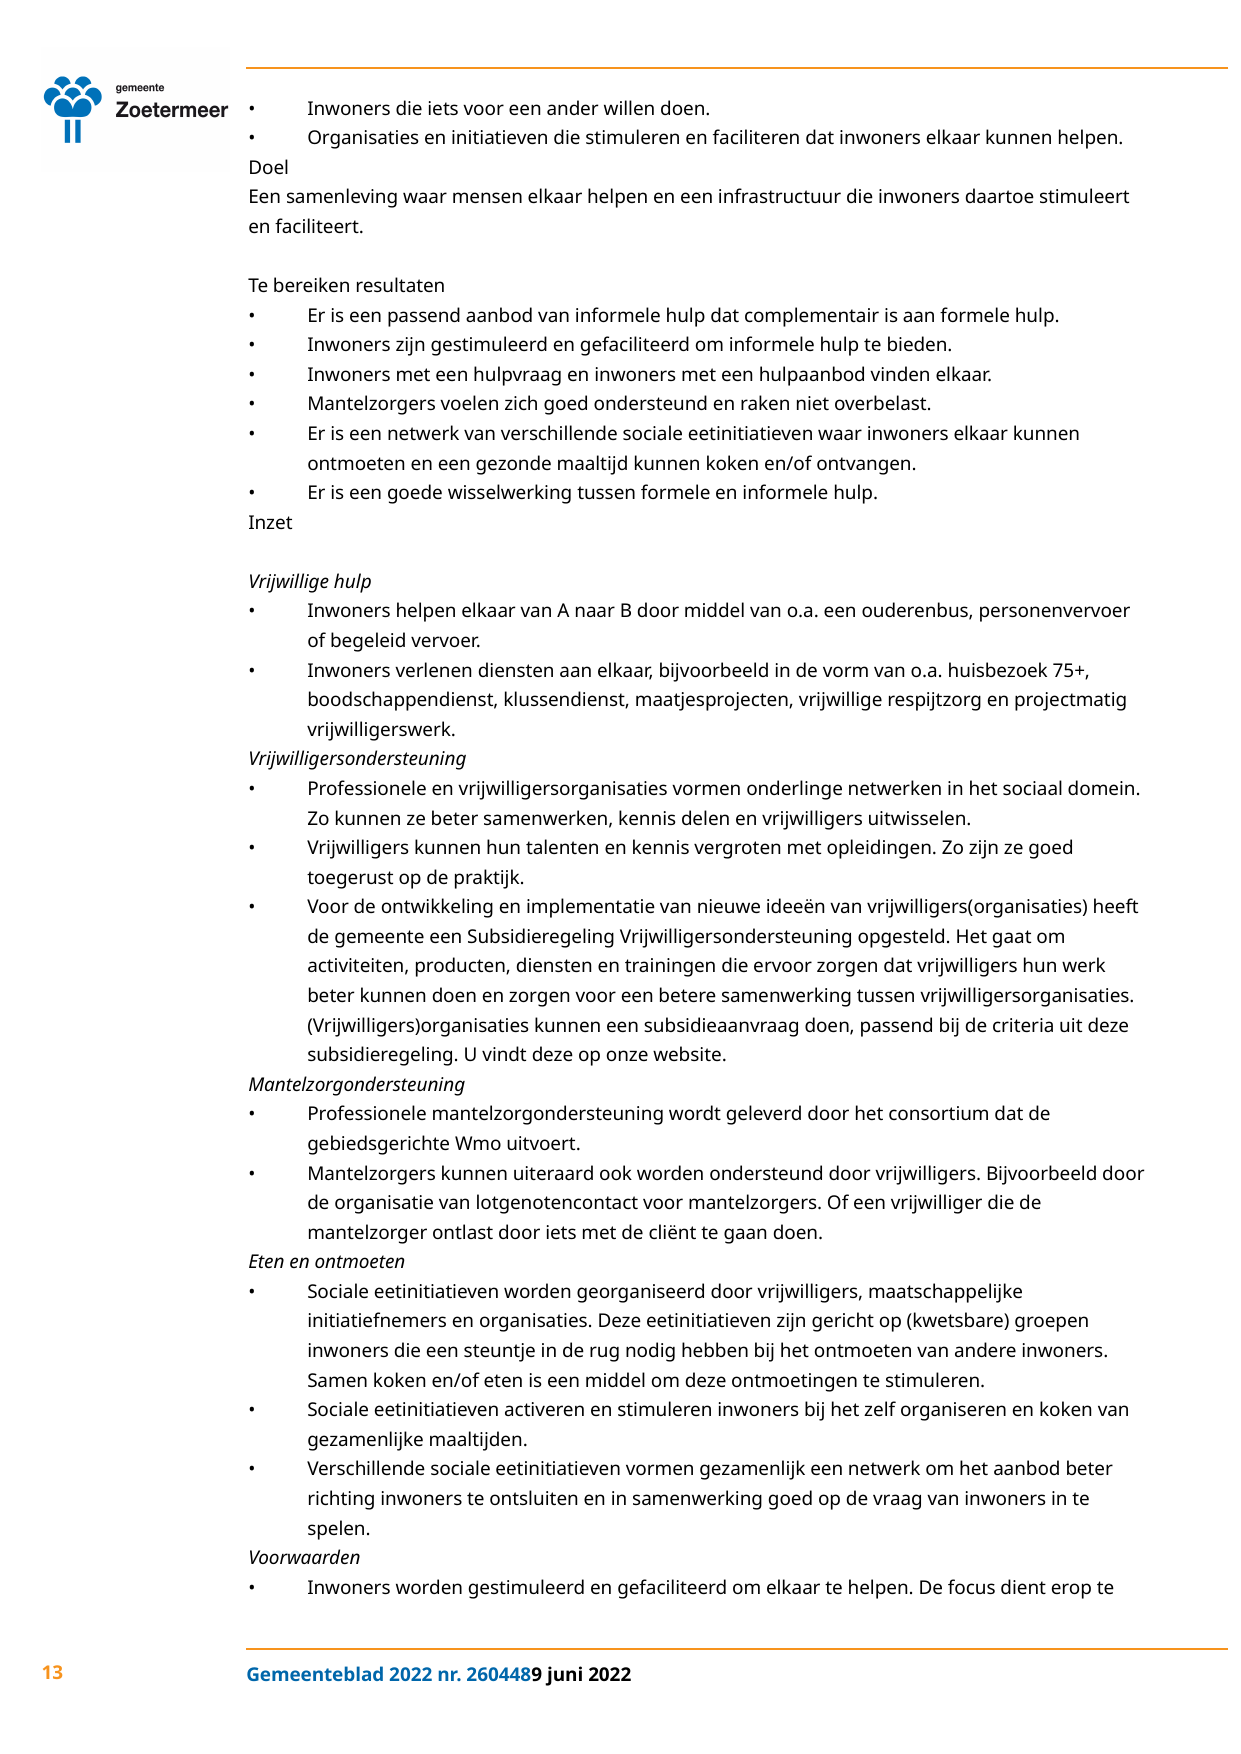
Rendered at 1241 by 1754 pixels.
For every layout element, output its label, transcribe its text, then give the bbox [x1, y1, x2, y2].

text Te bereiken resultaten [248, 272, 1152, 298]
list Inwoners die iets voor een ander willen doen. [248, 95, 1152, 121]
list Sociale eetinitiatieven activeren en stimuleren inwoners bij het zelf organiseren en koken van gezamenlijke maaltijden. [248, 1396, 1152, 1452]
list Verschillende sociale eetinitiatieven vormen gezamenlijk een netwerk om het aanbod beter richting inwoners te ontsluiten en in samenwerking goed op de vraag van inwoners in te spelen. [248, 1456, 1152, 1541]
text Vrijwillige hulp [248, 568, 1152, 594]
list Professionele mantelzorgondersteuning wordt geleverd door het consortium dat de gebiedsgerichte Wmo uitvoert. [248, 1101, 1152, 1156]
list Inwoners worden gestimuleerd en gefaciliteerd om elkaar te helpen. De focus dient erop te [248, 1574, 1152, 1600]
list Inwoners verlenen diensten aan elkaar, bijvoorbeeld in de vorm van o.a. huisbezoek 75+, boodschappendienst, klussendienst, maatjesprojecten, vrijwillige respijtzorg en projectmatig vrijwilligerswerk. [248, 657, 1152, 742]
text Inzet [248, 509, 1152, 535]
text Voorwaarden [248, 1544, 1152, 1570]
list Inwoners helpen elkaar van A naar B door middel van o.a. een ouderenbus, personenvervoer of begeleid vervoer. [248, 598, 1152, 653]
list Organisaties en initiatieven die stimuleren en faciliteren dat inwoners elkaar kunnen helpen. [248, 124, 1152, 150]
list Sociale eetinitiatieven worden georganiseerd door vrijwilligers, maatschappelijke initiatiefnemers en organisaties. Deze eetinitiatieven zijn gericht op (kwetsbare) groepen inwoners die een steuntje in de rug nodig hebben bij het ontmoeten van andere inwoners. Samen koken en/of eten is een middel om deze ontmoetingen te stimuleren. [248, 1278, 1152, 1393]
list Mantelzorgers kunnen uiteraard ook worden ondersteund door vrijwilligers. Bijvoorbeeld door de organisatie van lotgenotencontact voor mantelzorgers. Of een vrijwilliger die de mantelzorger ontlast door iets met de cliënt te gaan doen. [248, 1160, 1152, 1245]
text Een samenleving waar mensen elkaar helpen en een infrastructuur die inwoners daartoe stimuleert en faciliteert. [248, 183, 1152, 239]
text Eten en ontmoeten [248, 1248, 1152, 1274]
list Vrijwilligers kunnen hun talenten en kennis vergroten met opleidingen. Zo zijn ze goed toegerust op de praktijk. [248, 834, 1152, 890]
list Voor de ontwikkeling en implementatie van nieuwe ideeën van vrijwilligers(organisaties) heeft de gemeente een Subsidieregeling Vrijwilligersondersteuning opgesteld. Het gaat om activiteiten, producten, diensten en trainingen die ervoor zorgen dat vrijwilligers hun werk beter kunnen doen en zorgen voor een betere samenwerking tussen vrijwilligersorganisaties. (Vrijwilligers)organisaties kunnen een subsidieaanvraag doen, passend bij de criteria uit deze subsidieregeling. U vindt deze op onze website. [248, 893, 1152, 1067]
list Er is een netwerk van verschillende sociale eetinitiatieven waar inwoners elkaar kunnen ontmoeten en een gezonde maaltijd kunnen koken en/of ontvangen. [248, 420, 1152, 476]
text Vrijwilligersondersteuning [248, 746, 1152, 771]
list Mantelzorgers voelen zich goed ondersteund en raken niet overbelast. [248, 391, 1152, 416]
text Mantelzorgondersteuning [248, 1071, 1152, 1097]
list Inwoners zijn gestimuleerd en gefaciliteerd om informele hulp te bieden. [248, 331, 1152, 357]
list Er is een passend aanbod van informele hulp dat complementair is aan formele hulp. [248, 302, 1152, 328]
text Doel [248, 154, 1152, 180]
picture [41, 47, 231, 172]
list Inwoners met een hulpvraag en inwoners met een hulpaanbod vinden elkaar. [248, 361, 1152, 387]
list Professionele en vrijwilligersorganisaties vormen onderlinge netwerken in het sociaal domein. Zo kunnen ze beter samenwerken, kennis delen en vrijwilligers uitwisselen. [248, 775, 1152, 831]
list Er is een goede wisselwerking tussen formele en informele hulp. [248, 479, 1152, 505]
